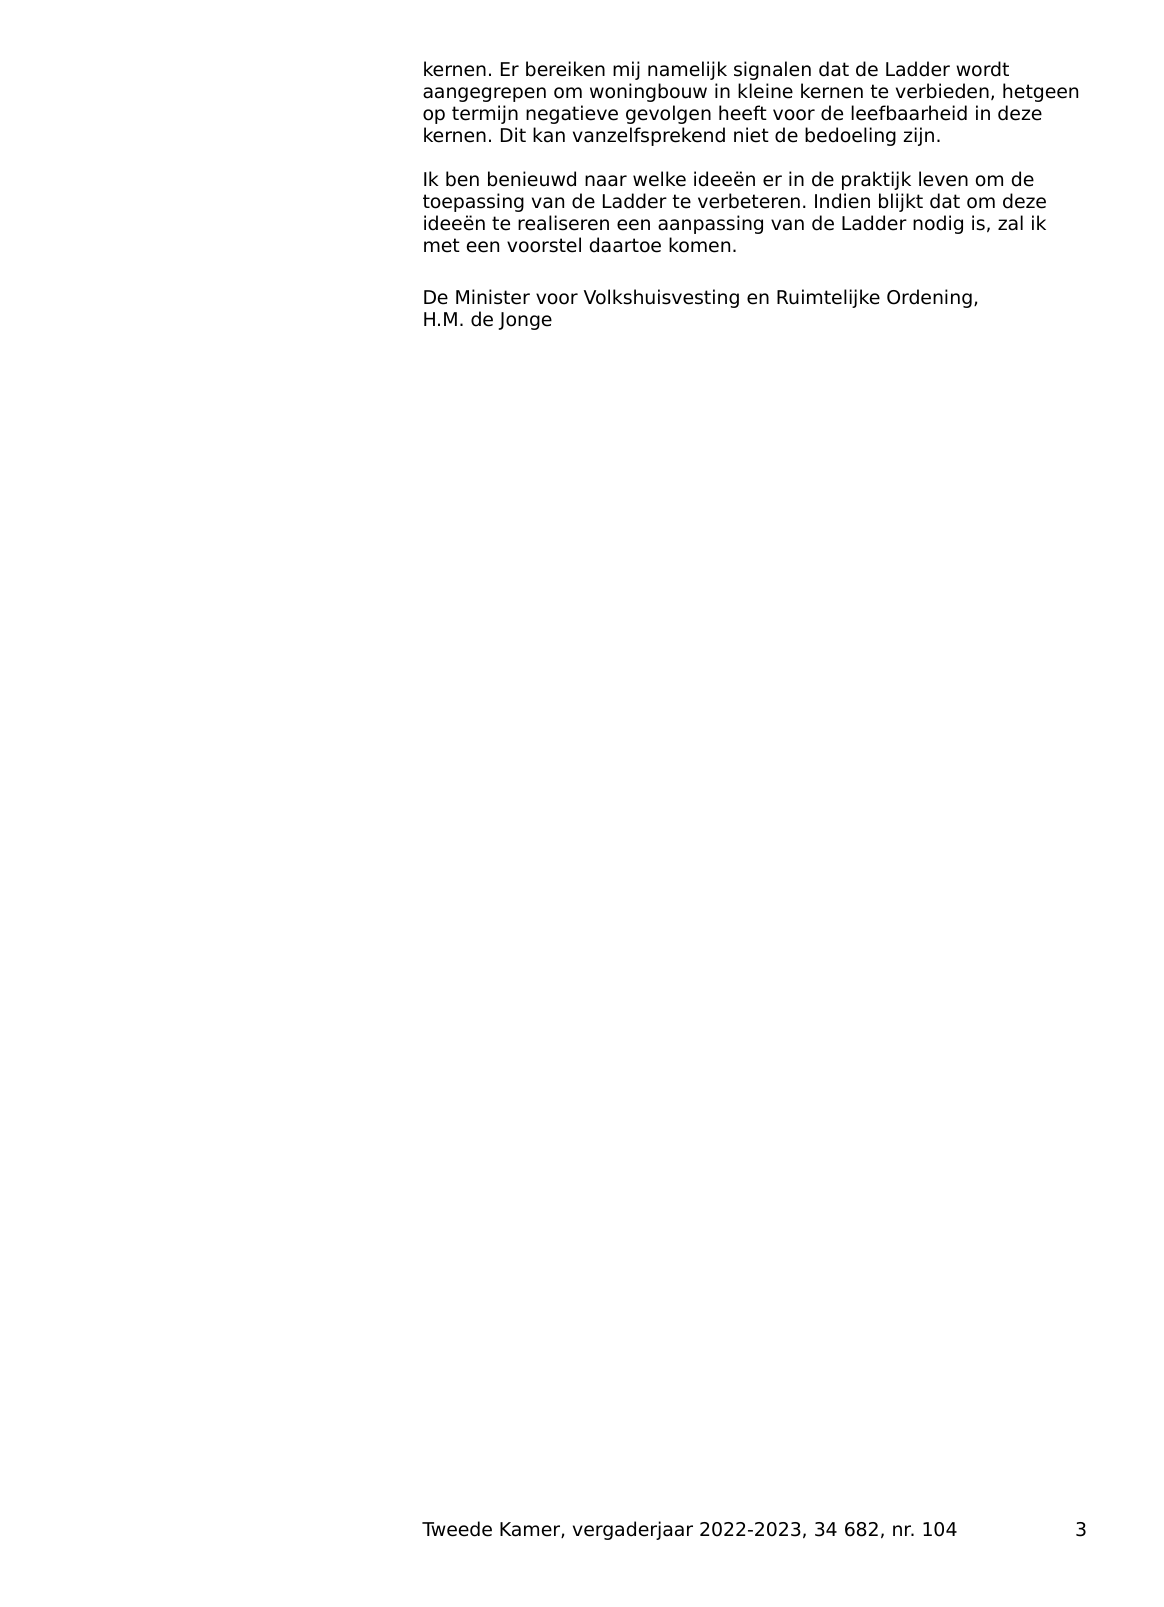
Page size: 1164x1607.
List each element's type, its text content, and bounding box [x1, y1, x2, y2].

text De Minister voor Volkshuisvesting en Ruimtelijke Ordening, H.M. de Jonge [422, 287, 1087, 331]
text kernen. Er bereiken mij namelijk signalen dat de Ladder wordt aangegrepen om woningbouw in kleine kernen te verbieden, hetgeen op termijn negatieve gevolgen heeft voor de leefbaarheid in deze kernen. Dit kan vanzelfsprekend niet de bedoeling zijn. [422, 59, 1087, 147]
text Ik ben benieuwd naar welke ideeën er in de praktijk leven om de toepassing van de Ladder te verbeteren. Indien blijkt dat om deze ideeën te realiseren een aanpassing van de Ladder nodig is, zal ik met een voorstel daartoe komen. [422, 169, 1087, 257]
